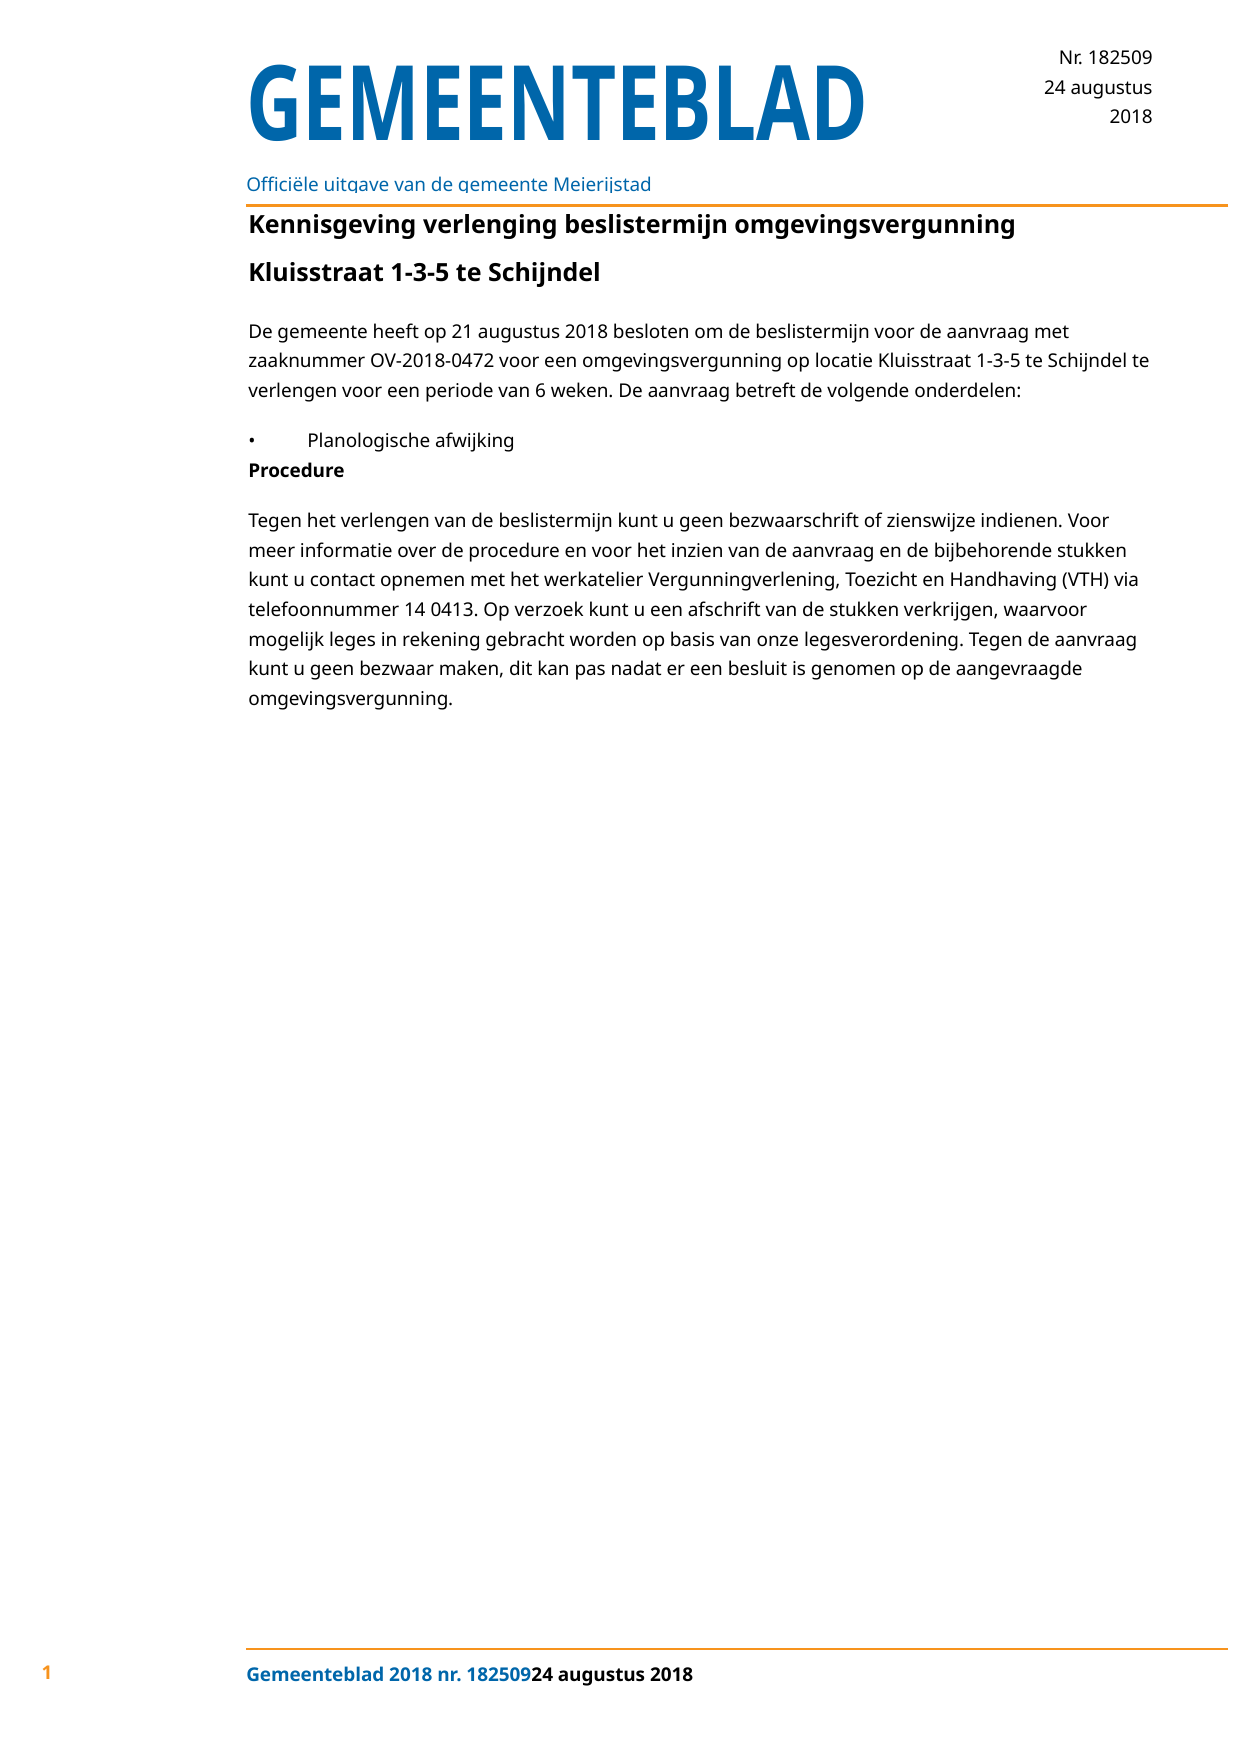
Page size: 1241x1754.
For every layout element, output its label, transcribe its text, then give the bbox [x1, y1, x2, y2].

list Planologische afwijking [248, 427, 1152, 453]
text Procedure [248, 457, 1152, 483]
text Kennisgeving verlenging beslistermijn omgevingsvergunning Kluisstraat 1-3-5 te Schijndel [248, 207, 1152, 288]
text De gemeente heeft op 21 augustus 2018 besloten om de beslistermijn voor de aanvraag met zaaknummer OV-2018-0472 voor een omgevingsvergunning op locatie Kluisstraat 1-3-5 te Schijndel te verlengen voor een periode van 6 weken. De aanvraag betreft de volgende onderdelen: [248, 318, 1152, 403]
picture [41, 47, 231, 172]
text Tegen het verlengen van de beslistermijn kunt u geen bezwaarschrift of zienswijze indienen. Voor meer informatie over de procedure en voor het inzien van de aanvraag en de bijbehorende stukken kunt u contact opnemen met het werkatelier Vergunningverlening, Toezicht en Handhaving (VTH) via telefoonnummer 14 0413. Op verzoek kunt u een afschrift van de stukken verkrijgen, waarvoor mogelijk leges in rekening gebracht worden op basis van onze legesverordening. Tegen de aanvraag kunt u geen bezwaar maken, dit kan pas nadat er een besluit is genomen op de aangevraagde omgevingsvergunning. [248, 507, 1152, 711]
